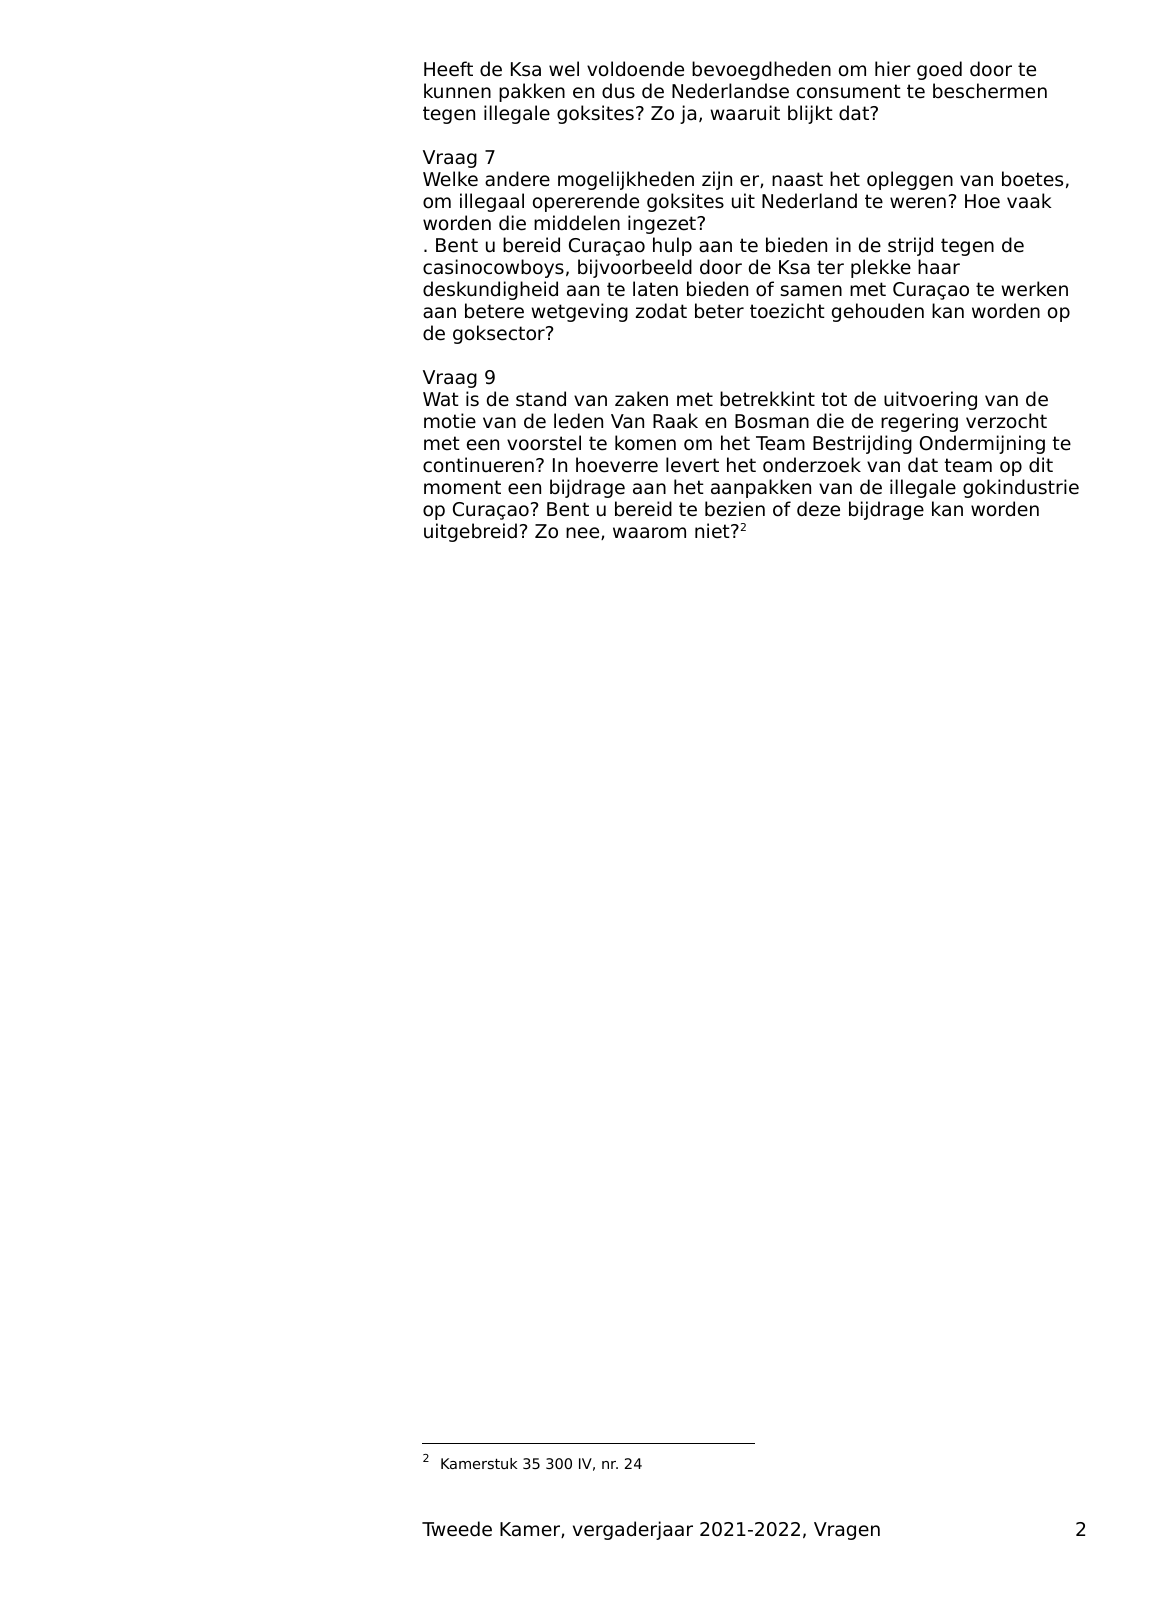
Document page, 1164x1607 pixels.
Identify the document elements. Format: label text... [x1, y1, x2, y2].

text Heeft de Ksa wel voldoende bevoegdheden om hier goed door te kunnen pakken en dus de Nederlandse consument te beschermen tegen illegale goksites? Zo ja, waaruit blijkt dat? [422, 59, 1087, 125]
text Welke andere mogelijkheden zijn er, naast het opleggen van boetes, om illegaal opererende goksites uit Nederland te weren? Hoe vaak worden die middelen ingezet? [422, 169, 1087, 235]
text . Bent u bereid Curaçao hulp aan te bieden in de strijd tegen de casinocowboys, bijvoorbeeld door de Ksa ter plekke haar deskundigheid aan te laten bieden of samen met Curaçao te werken aan betere wetgeving zodat beter toezicht gehouden kan worden op de goksector? [422, 235, 1087, 345]
text Vraag 9 [422, 367, 1087, 389]
text Kamerstuk 35 300 IV, nr. 24 [422, 1452, 1087, 1474]
text Wat is de stand van zaken met betrekkint tot de uitvoering van de motie van de leden Van Raak en Bosman die de regering verzocht met een voorstel te komen om het Team Bestrijding Ondermijning te continueren? In hoeverre levert het onderzoek van dat team op dit moment een bijdrage aan het aanpakken van de illegale gokindustrie op Curaçao? Bent u bereid te bezien of deze bijdrage kan worden uitgebreid? Zo nee, waarom niet? [422, 389, 1087, 543]
text Vraag 7 [422, 147, 1087, 169]
